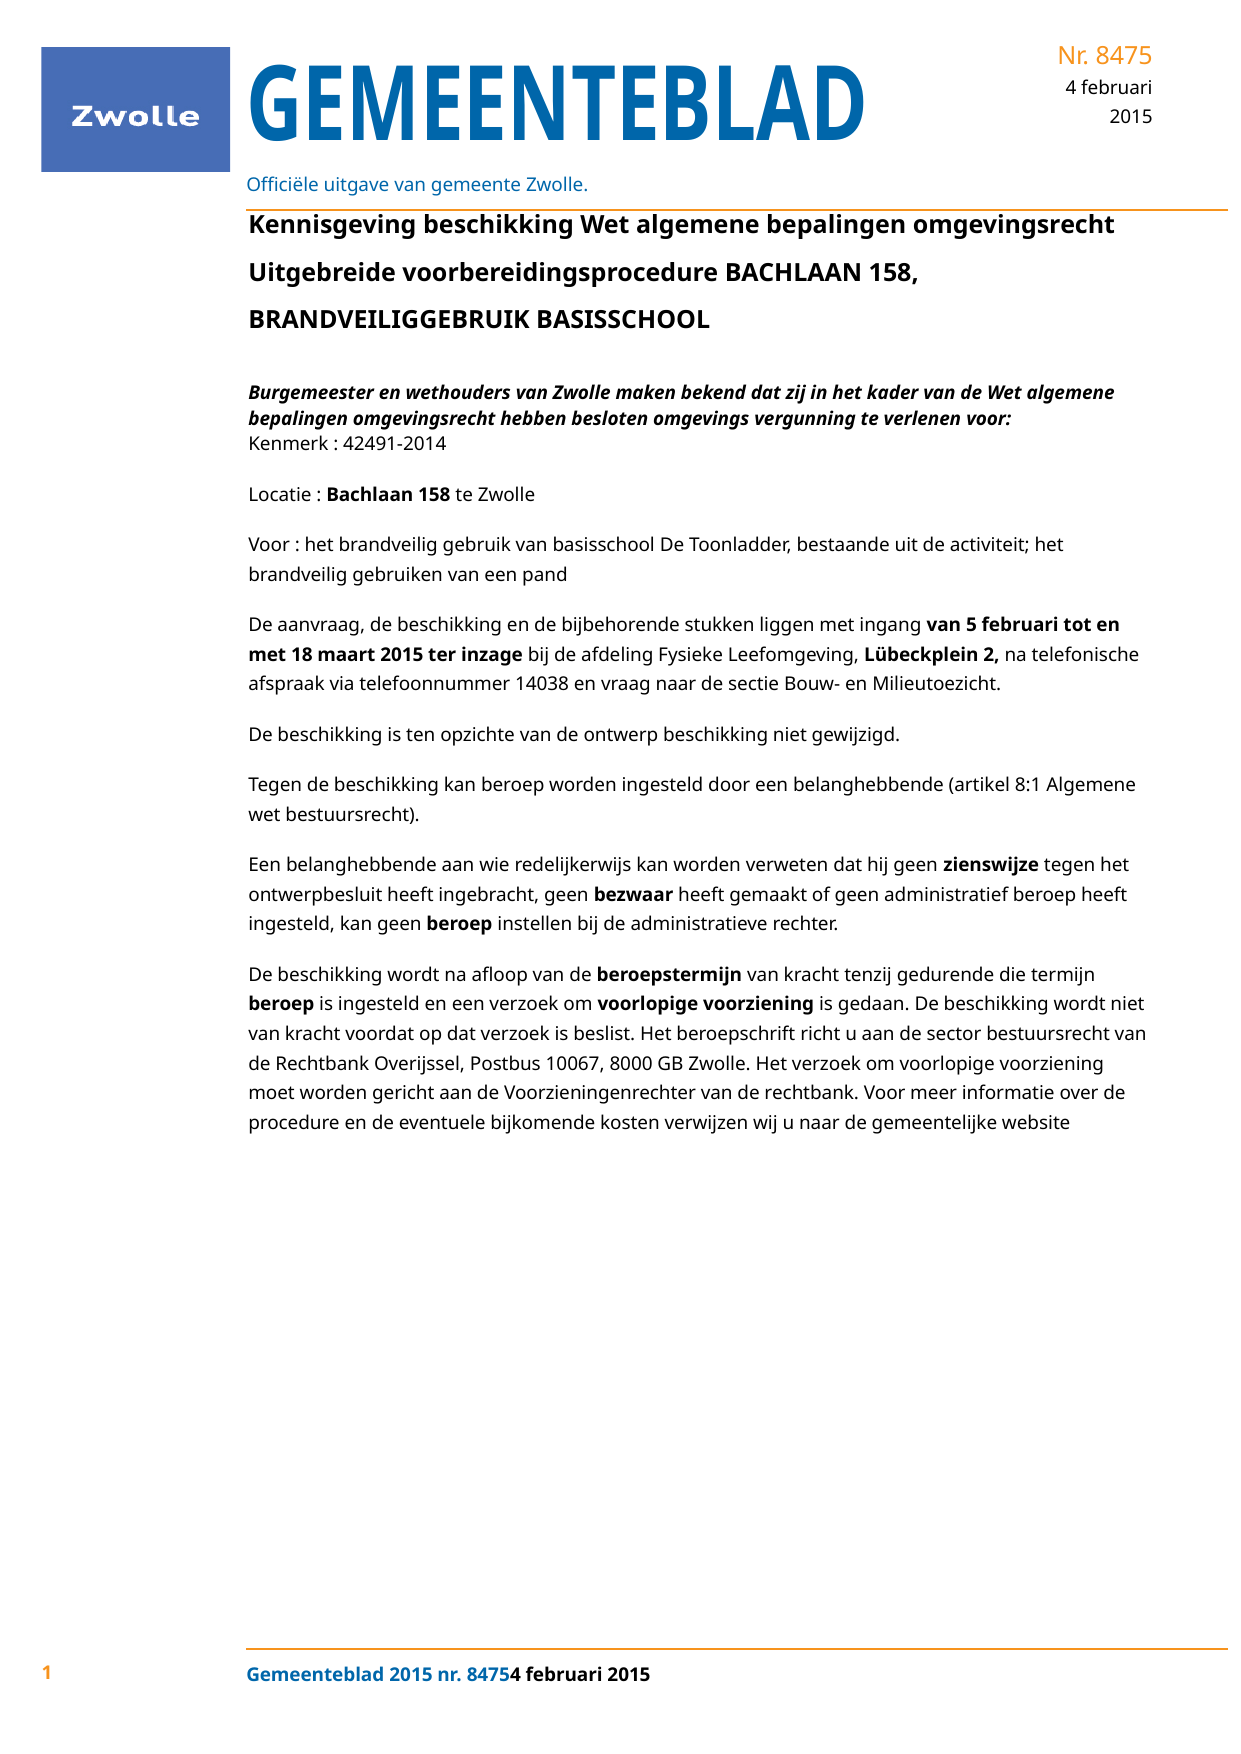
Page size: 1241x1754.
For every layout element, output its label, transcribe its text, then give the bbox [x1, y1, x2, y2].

picture [41, 47, 231, 172]
text Tegen de beschikking kan beroep worden ingesteld door een belanghebbende (artikel 8:1 Algemene wet bestuursrecht). [248, 771, 1152, 827]
text Kenmerk : 42491-2014 [248, 431, 1152, 456]
text Burgemeester en wethouders van Zwolle maken bekend dat zij in het kader van de Wet algemene bepalingen omgevingsrecht hebben besloten omgevings vergunning te verlenen voor: [248, 379, 1152, 431]
text Kennisgeving beschikking Wet algemene bepalingen omgevingsrecht Uitgebreide voorbereidingsprocedure BACHLAAN 158, BRANDVEILIGGEBRUIK BASISSCHOOL [248, 211, 1152, 336]
text Voor : het brandveilig gebruik van basisschool De Toonladder, bestaande uit de activiteit; het brandveilig gebruiken van een pand [248, 531, 1152, 587]
text Locatie : Bachlaan 158 te Zwolle [248, 481, 1152, 507]
text De beschikking is ten opzichte van de ontwerp beschikking niet gewijzigd. [248, 721, 1152, 747]
text De beschikking wordt na afloop van de beroepstermijn van kracht tenzij gedurende die termijn beroep is ingesteld en een verzoek om voorlopige voorziening is gedaan. De beschikking wordt niet van kracht voordat op dat verzoek is beslist. Het beroepschrift richt u aan de sector bestuursrecht van de Rechtbank Overijssel, Postbus 10067, 8000 GB Zwolle. Het verzoek om voorlopige voorziening moet worden gericht aan de Voorzieningenrechter van de rechtbank. Voor meer informatie over de procedure en de eventuele bijkomende kosten verwijzen wij u naar de gemeentelijke website [248, 961, 1152, 1134]
text Een belanghebbende aan wie redelijkerwijs kan worden verweten dat hij geen zienswijze tegen het ontwerpbesluit heeft ingebracht, geen bezwaar heeft gemaakt of geen administratief beroep heeft ingesteld, kan geen beroep instellen bij de administratieve rechter. [248, 851, 1152, 936]
text De aanvraag, de beschikking en de bijbehorende stukken liggen met ingang van 5 februari tot en met 18 maart 2015 ter inzage bij de afdeling Fysieke Leefomgeving, Lübeckplein 2, na telefonische afspraak via telefoonnummer 14038 en vraag naar de sectie Bouw- en Milieutoezicht. [248, 611, 1152, 696]
